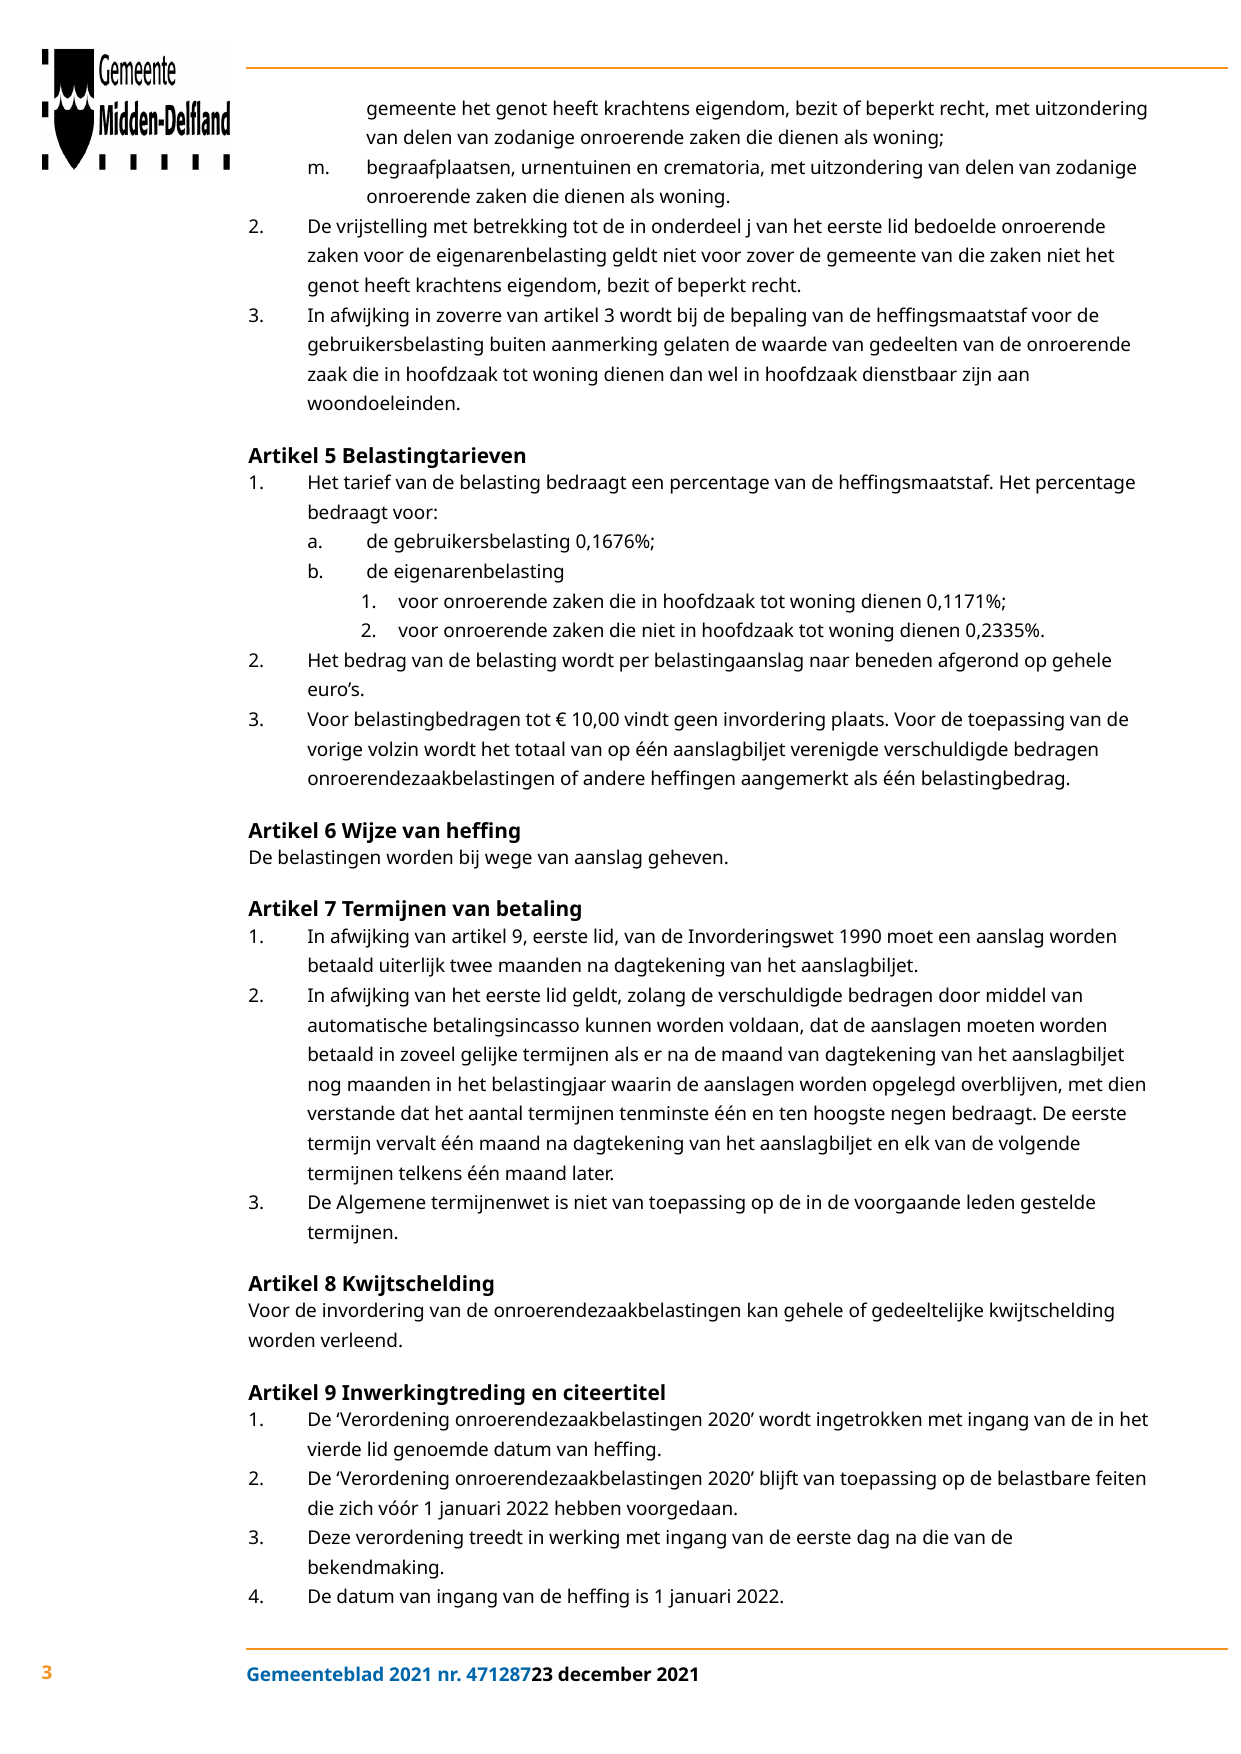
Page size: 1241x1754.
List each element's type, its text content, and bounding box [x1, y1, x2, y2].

list begraafplaatsen, urnentuinen en crematoria, met uitzondering van delen van zodanige onroerende zaken die dienen als woning. [307, 154, 1152, 209]
text Artikel 9 Inwerkingtreding en citeertitel [248, 1378, 1152, 1406]
list De datum van ingang van de heffing is 1 januari 2022. [248, 1584, 1152, 1609]
text Artikel 8 Kwijtschelding [248, 1269, 1152, 1298]
list In afwijking in zoverre van artikel 3 wordt bij de bepaling van de heffingsmaatstaf voor de gebruikersbelasting buiten aanmerking gelaten de waarde van gedeelten van de onroerende zaak die in hoofdzaak tot woning dienen dan wel in hoofdzaak dienstbaar zijn aan woondoeleinden. [248, 302, 1152, 416]
list De ‘Verordening onroerendezaakbelastingen 2020’ wordt ingetrokken met ingang van de in het vierde lid genoemde datum van heffing. [248, 1406, 1152, 1461]
list Deze verordening treedt in werking met ingang van de eerste dag na die van de bekendmaking. [248, 1524, 1152, 1580]
list De vrijstelling met betrekking tot de in onderdeel j van het eerste lid bedoelde onroerende zaken voor de eigenarenbelasting geldt niet voor zover de gemeente van die zaken niet het genot heeft krachtens eigendom, bezit of beperkt recht. [248, 213, 1152, 298]
list In afwijking van artikel 9, eerste lid, van de Invorderingswet 1990 moet een aanslag worden betaald uiterlijk twee maanden na dagtekening van het aanslagbiljet. [248, 923, 1152, 978]
text Artikel 7 Termijnen van betaling [248, 894, 1152, 923]
list De ‘Verordening onroerendezaakbelastingen 2020’ blijft van toepassing op de belastbare feiten die zich vóór 1 januari 2022 hebben voorgedaan. [248, 1465, 1152, 1521]
text Voor de invordering van de onroerendezaakbelastingen kan gehele of gedeeltelijke kwijtschelding worden verleend. [248, 1298, 1152, 1353]
text Artikel 6 Wijze van heffing [248, 816, 1152, 844]
text De belastingen worden bij wege van aanslag geheven. [248, 844, 1152, 870]
list de gebruikersbelasting 0,1676%; [307, 529, 1152, 554]
list In afwijking van het eerste lid geldt, zolang de verschuldigde bedragen door middel van automatische betalingsincasso kunnen worden voldaan, dat de aanslagen moeten worden betaald in zoveel gelijke termijnen als er na de maand van dagtekening van het aanslagbiljet nog maanden in het belastingjaar waarin de aanslagen worden opgelegd overblijven, met dien verstande dat het aantal termijnen tenminste één en ten hoogste negen bedraagt. De eerste termijn vervalt één maand na dagtekening van het aanslagbiljet en elk van de volgende termijnen telkens één maand later. [248, 982, 1152, 1185]
picture [41, 47, 231, 172]
list Het tarief van de belasting bedraagt een percentage van de heffingsmaatstaf. Het percentage bedraagt voor: [248, 469, 1152, 525]
list Voor belastingbedragen tot € 10,00 vindt geen invordering plaats. Voor de toepassing van de vorige volzin wordt het totaal van op één aanslagbiljet verenigde verschuldigde bedragen onroerendezaakbelastingen of andere heffingen aangemerkt als één belastingbedrag. [248, 706, 1152, 791]
list Het bedrag van de belasting wordt per belastingaanslag naar beneden afgerond op gehele euro’s. [248, 647, 1152, 702]
list gemeente het genot heeft krachtens eigendom, bezit of beperkt recht, met uitzondering van delen van zodanige onroerende zaken die dienen als woning; [307, 95, 1152, 150]
list voor onroerende zaken die in hoofdzaak tot woning dienen 0,1171%; [361, 588, 1152, 613]
list De Algemene termijnenwet is niet van toepassing op de in de voorgaande leden gestelde termijnen. [248, 1189, 1152, 1244]
list voor onroerende zaken die niet in hoofdzaak tot woning dienen 0,2335%. [361, 617, 1152, 643]
text Artikel 5 Belastingtarieven [248, 441, 1152, 469]
list de eigenarenbelasting [307, 558, 1152, 584]
